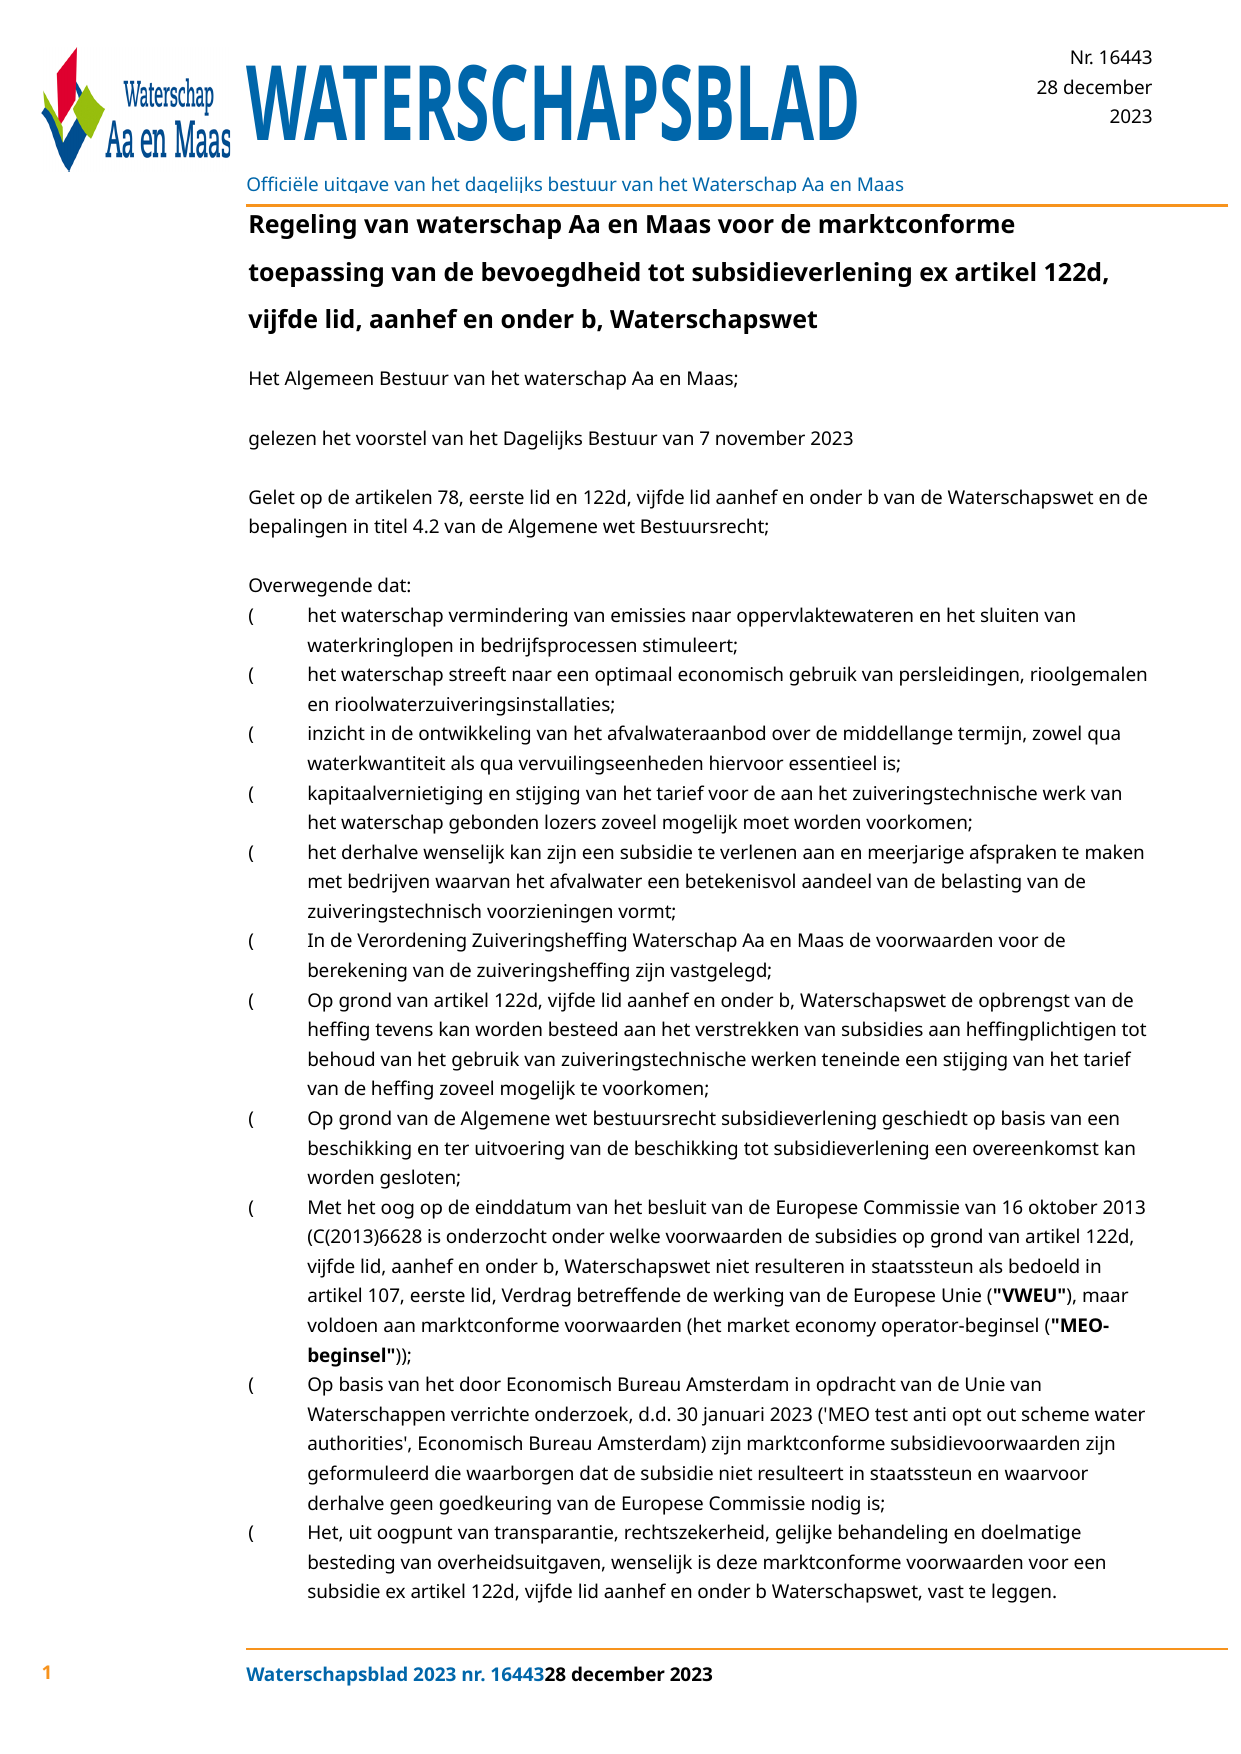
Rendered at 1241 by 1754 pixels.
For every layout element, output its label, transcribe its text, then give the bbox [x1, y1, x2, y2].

list Op grond van artikel 122d, vijfde lid aanhef en onder b, Waterschapswet de opbrengst van de heffing tevens kan worden besteed aan het verstrekken van subsidies aan heffingplichtigen tot behoud van het gebruik van zuiveringstechnische werken teneinde een stijging van het tarief van de heffing zoveel mogelijk te voorkomen; [248, 987, 1152, 1101]
text Het Algemeen Bestuur van het waterschap Aa en Maas; [248, 366, 1152, 391]
text gelezen het voorstel van het Dagelijks Bestuur van 7 november 2023 [248, 425, 1152, 450]
list inzicht in de ontwikkeling van het afvalwateraanbod over de middellange termijn, zowel qua waterkwantiteit als qua vervuilingseenheden hiervoor essentieel is; [248, 721, 1152, 776]
list In de Verordening Zuiveringsheffing Waterschap Aa en Maas de voorwaarden voor de berekening van de zuiveringsheffing zijn vastgelegd; [248, 928, 1152, 983]
list Het, uit oogpunt van transparantie, rechtszekerheid, gelijke behandeling en doelmatige besteding van overheidsuitgaven, wenselijk is deze marktconforme voorwaarden voor een subsidie ex artikel 122d, vijfde lid aanhef en onder b Waterschapswet, vast te leggen. [248, 1519, 1152, 1604]
text Regeling van waterschap Aa en Maas voor de marktconforme toepassing van de bevoegdheid tot subsidieverlening ex artikel 122d, vijfde lid, aanhef en onder b, Waterschapswet [248, 207, 1152, 336]
picture [41, 47, 231, 172]
list Met het oog op de einddatum van het besluit van de Europese Commissie van 16 oktober 2013 (C(2013)6628 is onderzocht onder welke voorwaarden de subsidies op grond van artikel 122d, vijfde lid, aanhef en onder b, Waterschapswet niet resulteren in staatssteun als bedoeld in artikel 107, eerste lid, Verdrag betreffende de werking van de Europese Unie ("VWEU"), maar voldoen aan marktconforme voorwaarden (het market economy operator-beginsel ("MEO-beginsel")); [248, 1194, 1152, 1367]
list het waterschap vermindering van emissies naar oppervlaktewateren en het sluiten van waterkringlopen in bedrijfsprocessen stimuleert; [248, 602, 1152, 657]
list het derhalve wenselijk kan zijn een subsidie te verlenen aan en meerjarige afspraken te maken met bedrijven waarvan het afvalwater een betekenisvol aandeel van de belasting van de zuiveringstechnisch voorzieningen vormt; [248, 839, 1152, 924]
list kapitaalvernietiging en stijging van het tarief voor de aan het zuiveringstechnische werk van het waterschap gebonden lozers zoveel mogelijk moet worden voorkomen; [248, 780, 1152, 835]
text Overwegende dat: [248, 573, 1152, 598]
list het waterschap streeft naar een optimaal economisch gebruik van persleidingen, rioolgemalen en rioolwaterzuiveringsinstallaties; [248, 661, 1152, 717]
text Gelet op de artikelen 78, eerste lid en 122d, vijfde lid aanhef en onder b van de Waterschapswet en de bepalingen in titel 4.2 van de Algemene wet Bestuursrecht; [248, 484, 1152, 539]
list Op basis van het door Economisch Bureau Amsterdam in opdracht van de Unie van Waterschappen verrichte onderzoek, d.d. 30 januari 2023 ('MEO test anti opt out scheme water authorities', Economisch Bureau Amsterdam) zijn marktconforme subsidievoorwaarden zijn geformuleerd die waarborgen dat de subsidie niet resulteert in staatssteun en waarvoor derhalve geen goedkeuring van de Europese Commissie nodig is; [248, 1371, 1152, 1515]
list Op grond van de Algemene wet bestuursrecht subsidieverlening geschiedt op basis van een beschikking en ter uitvoering van de beschikking tot subsidieverlening een overeenkomst kan worden gesloten; [248, 1105, 1152, 1190]
